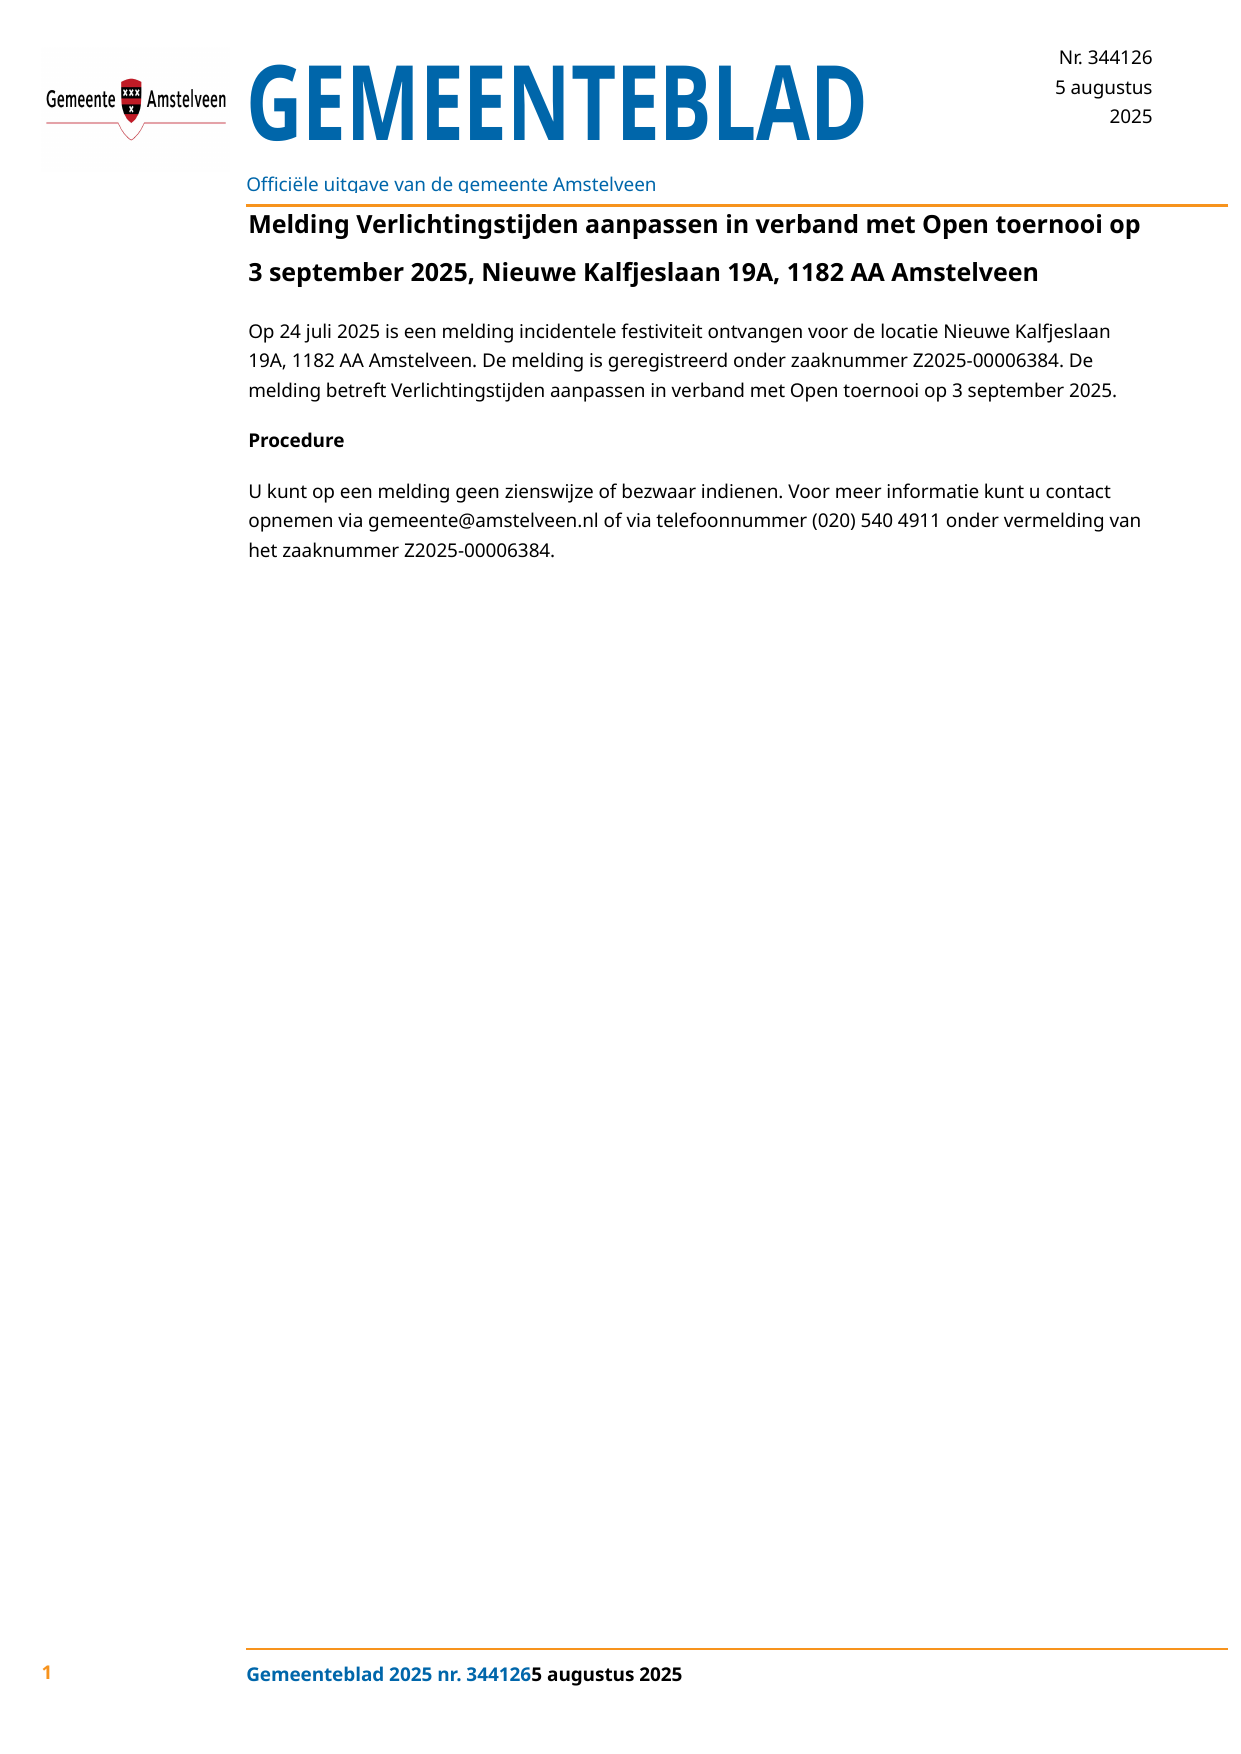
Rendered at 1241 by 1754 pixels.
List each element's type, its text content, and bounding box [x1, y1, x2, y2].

text Op 24 juli 2025 is een melding incidentele festiviteit ontvangen voor de locatie Nieuwe Kalfjeslaan 19A, 1182 AA Amstelveen. De melding is geregistreerd onder zaaknummer Z2025-00006384. De melding betreft Verlichtingstijden aanpassen in verband met Open toernooi op 3 september 2025. [248, 318, 1152, 403]
text Melding Verlichtingstijden aanpassen in verband met Open toernooi op 3 september 2025, Nieuwe Kalfjeslaan 19A, 1182 AA Amstelveen [248, 207, 1152, 288]
picture [41, 47, 231, 172]
text U kunt op een melding geen zienswijze of bezwaar indienen. Voor meer informatie kunt u contact opnemen via gemeente@amstelveen.nl of via telefoonnummer (020) 540 4911 onder vermelding van het zaaknummer Z2025-00006384. [248, 478, 1152, 563]
text Procedure [248, 427, 1152, 453]
